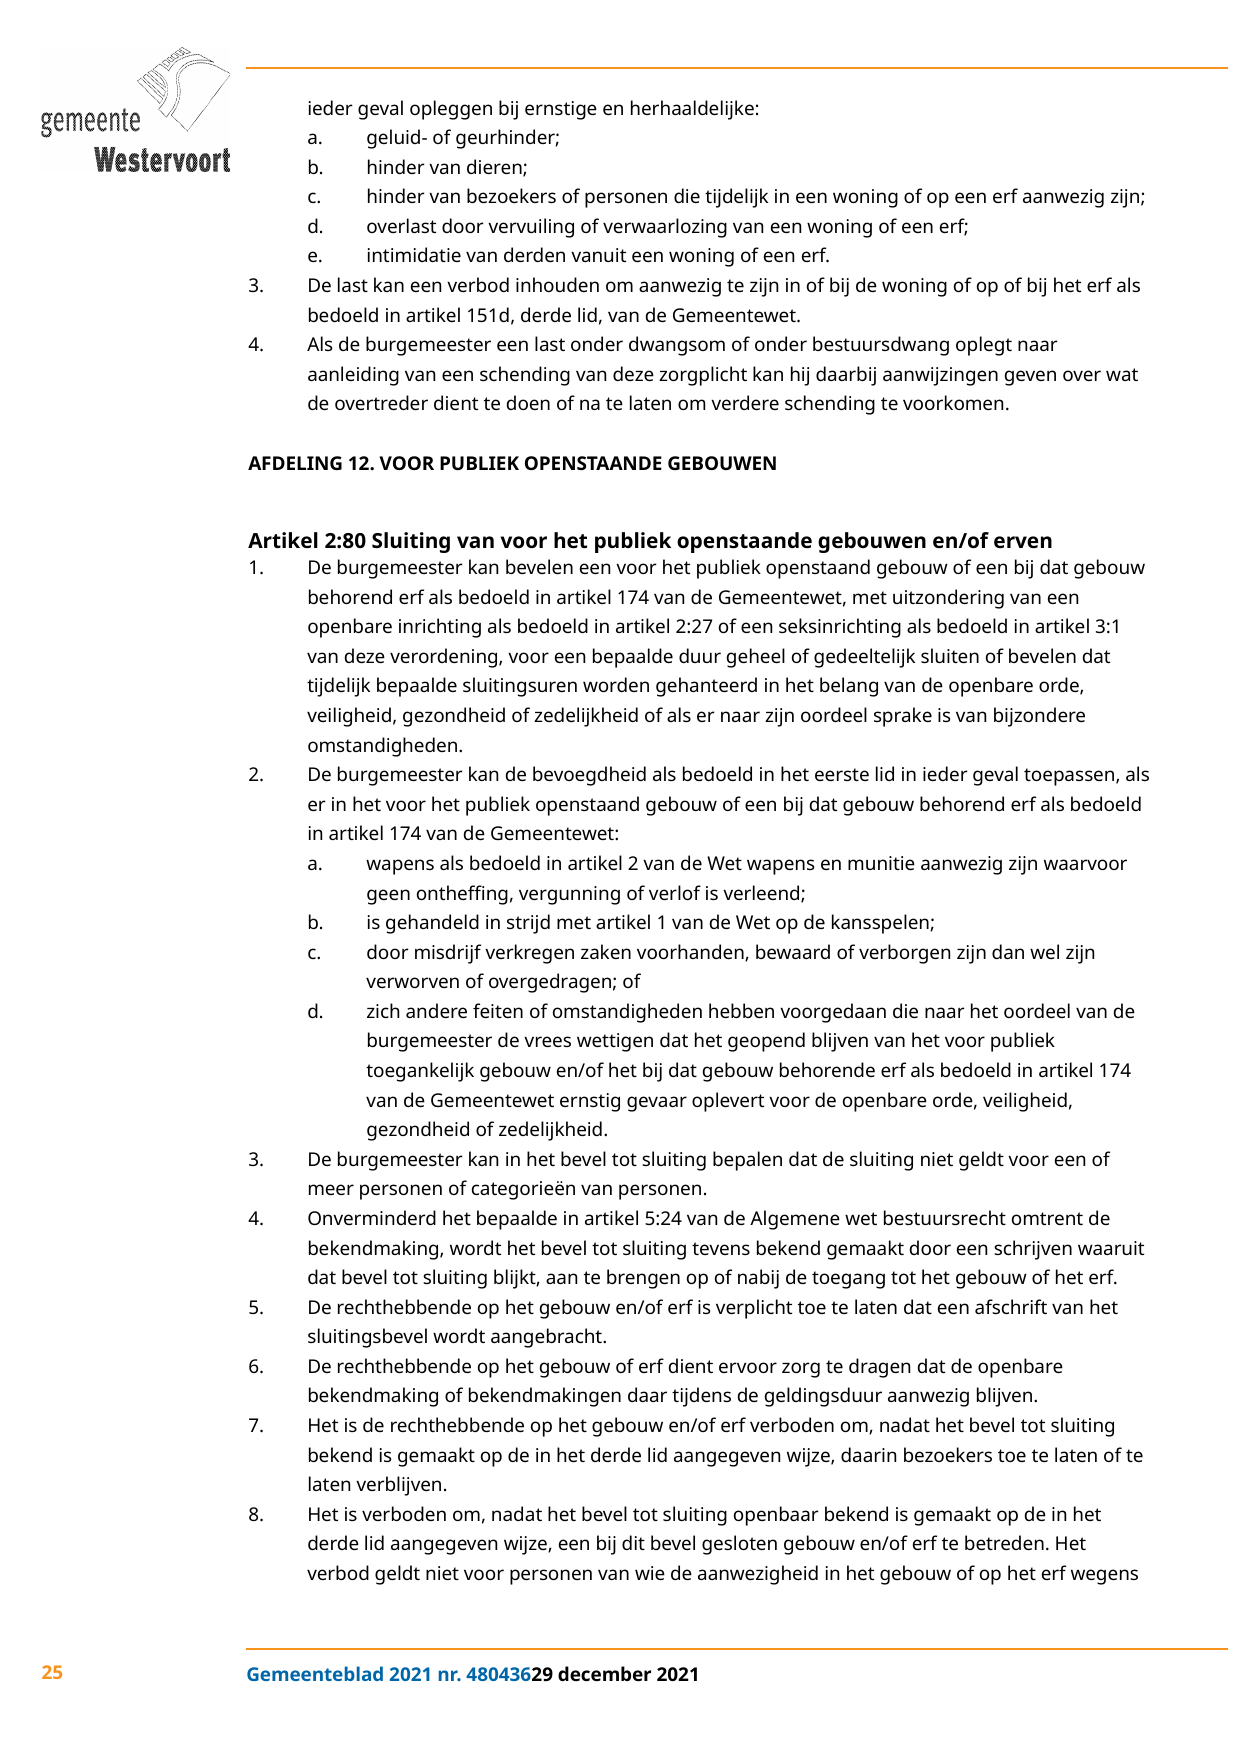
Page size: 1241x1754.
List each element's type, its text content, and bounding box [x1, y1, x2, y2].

list zich andere feiten of omstandigheden hebben voorgedaan die naar het oordeel van de burgemeester de vrees wettigen dat het geopend blijven van het voor publiek toegankelijk gebouw en/of het bij dat gebouw behorende erf als bedoeld in artikel 174 van de Gemeentewet ernstig gevaar oplevert voor de openbare orde, veiligheid, gezondheid of zedelijkheid. [307, 998, 1152, 1142]
list ieder geval opleggen bij ernstige en herhaaldelijke: [248, 95, 1152, 121]
list Onverminderd het bepaalde in artikel 5:24 van de Algemene wet bestuursrecht omtrent de bekendmaking, wordt het bevel tot sluiting tevens bekend gemaakt door een schrijven waaruit dat bevel tot sluiting blijkt, aan te brengen op of nabij de toegang tot het gebouw of het erf. [248, 1205, 1152, 1290]
list overlast door vervuiling of verwaarlozing van een woning of een erf; [307, 213, 1152, 239]
list wapens als bedoeld in artikel 2 van de Wet wapens en munitie aanwezig zijn waarvoor geen ontheffing, vergunning of verlof is verleend; [307, 850, 1152, 906]
list intimidatie van derden vanuit een woning of een erf. [307, 243, 1152, 268]
list De burgemeester kan in het bevel tot sluiting bepalen dat de sluiting niet geldt voor een of meer personen of categorieën van personen. [248, 1146, 1152, 1201]
list hinder van dieren; [307, 154, 1152, 180]
list De last kan een verbod inhouden om aanwezig te zijn in of bij de woning of op of bij het erf als bedoeld in artikel 151d, derde lid, van de Gemeentewet. [248, 272, 1152, 328]
list Het is de rechthebbende op het gebouw en/of erf verboden om, nadat het bevel tot sluiting bekend is gemaakt op de in het derde lid aangegeven wijze, daarin bezoekers toe te laten of te laten verblijven. [248, 1412, 1152, 1497]
picture [41, 47, 231, 172]
list geluid- of geurhinder; [307, 124, 1152, 150]
list Het is verboden om, nadat het bevel tot sluiting openbaar bekend is gemaakt op de in het derde lid aangegeven wijze, een bij dit bevel gesloten gebouw en/of erf te betreden. Het verbod geldt niet voor personen van wie de aanwezigheid in het gebouw of op het erf wegens [248, 1501, 1152, 1586]
text Artikel 2:80 Sluiting van voor het publiek openstaande gebouwen en/of erven [248, 526, 1152, 554]
list De burgemeester kan de bevoegdheid als bedoeld in het eerste lid in ieder geval toepassen, als er in het voor het publiek openstaand gebouw of een bij dat gebouw behorend erf als bedoeld in artikel 174 van de Gemeentewet: [248, 761, 1152, 846]
list door misdrijf verkregen zaken voorhanden, bewaard of verborgen zijn dan wel zijn verworven of overgedragen; of [307, 939, 1152, 994]
list De rechthebbende op het gebouw of erf dient ervoor zorg te dragen dat de openbare bekendmaking of bekendmakingen daar tijdens de geldingsduur aanwezig blijven. [248, 1353, 1152, 1408]
text AFDELING 12. VOOR PUBLIEK OPENSTAANDE GEBOUWEN [248, 450, 1152, 476]
list De rechthebbende op het gebouw en/of erf is verplicht toe te laten dat een afschrift van het sluitingsbevel wordt aangebracht. [248, 1294, 1152, 1349]
list Als de burgemeester een last onder dwangsom of onder bestuursdwang oplegt naar aanleiding van een schending van deze zorgplicht kan hij daarbij aanwijzingen geven over wat de overtreder dient te doen of na te laten om verdere schending te voorkomen. [248, 331, 1152, 416]
list is gehandeld in strijd met artikel 1 van de Wet op de kansspelen; [307, 909, 1152, 935]
list hinder van bezoekers of personen die tijdelijk in een woning of op een erf aanwezig zijn; [307, 183, 1152, 209]
list De burgemeester kan bevelen een voor het publiek openstaand gebouw of een bij dat gebouw behorend erf als bedoeld in artikel 174 van de Gemeentewet, met uitzondering van een openbare inrichting als bedoeld in artikel 2:27 of een seksinrichting als bedoeld in artikel 3:1 van deze verordening, voor een bepaalde duur geheel of gedeeltelijk sluiten of bevelen dat tijdelijk bepaalde sluitingsuren worden gehanteerd in het belang van de openbare orde, veiligheid, gezondheid of zedelijkheid of als er naar zijn oordeel sprake is van bijzondere omstandigheden. [248, 554, 1152, 758]
